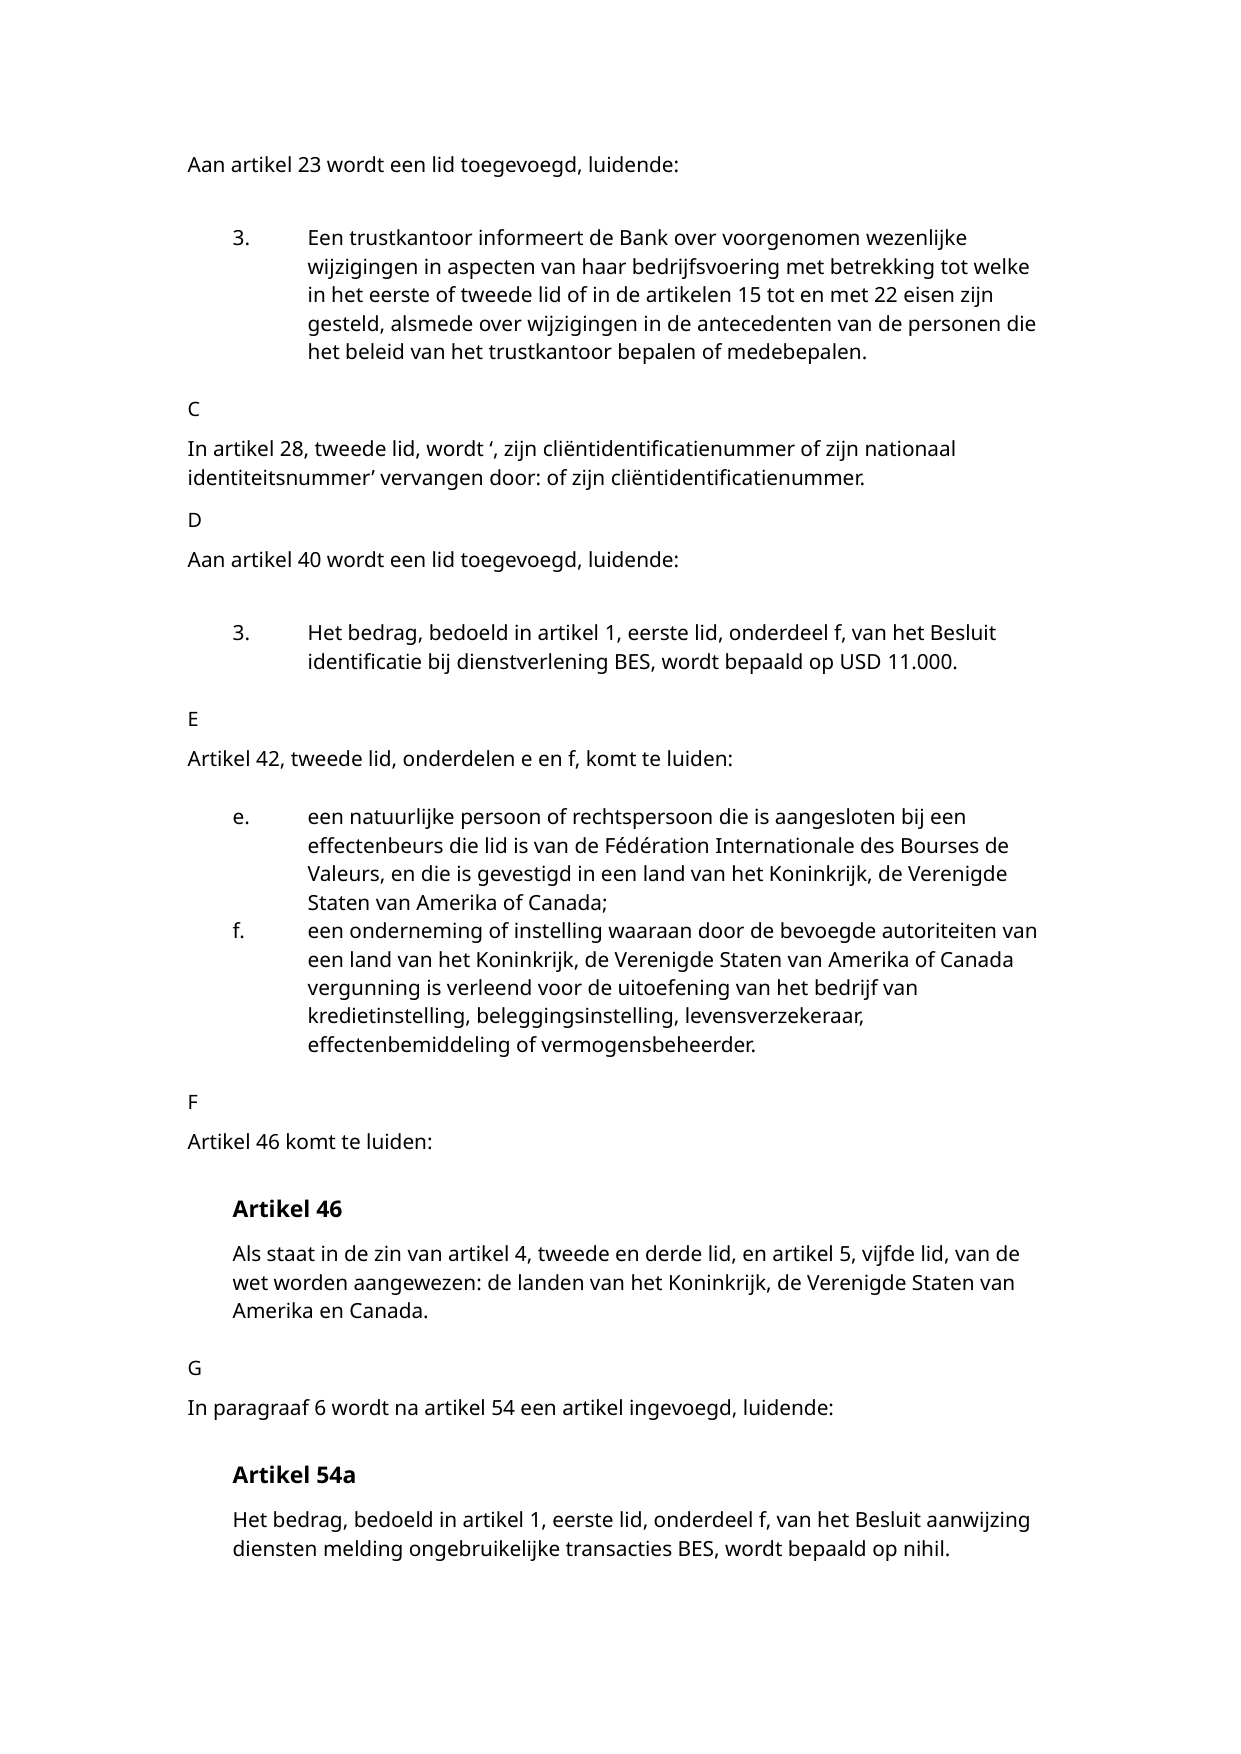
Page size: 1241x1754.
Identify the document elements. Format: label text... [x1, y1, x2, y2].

text In paragraaf 6 wordt na artikel 54 een artikel ingevoegd, luidende: [187, 1393, 1053, 1422]
text Aan artikel 40 wordt een lid toegevoegd, luidende: [187, 545, 1053, 573]
text E [187, 705, 1053, 732]
text Als staat in de zin van artikel 4, tweede en derde lid, en artikel 5, vijfde lid, van de wet worden aangewezen: de landen van het Koninkrijk, de Verenigde Staten van Amerika en Canada. [232, 1239, 1053, 1325]
list Het bedrag, bedoeld in artikel 1, eerste lid, onderdeel f, van het Besluit identificatie bij dienstverlening BES, wordt bepaald op USD 11.000. [232, 618, 1053, 675]
text Artikel 42, tweede lid, onderdelen e en f, komt te luiden: [187, 744, 1053, 772]
text Aan artikel 23 wordt een lid toegevoegd, luidende: [187, 150, 1053, 178]
text Artikel 46 komt te luiden: [187, 1127, 1053, 1156]
text D [187, 506, 1053, 533]
text Het bedrag, bedoeld in artikel 1, eerste lid, onderdeel f, van het Besluit aanwijzing diensten melding ongebruikelijke transacties BES, wordt bepaald op nihil. [232, 1506, 1053, 1562]
list een onderneming of instelling waaraan door de bevoegde autoriteiten van een land van het Koninkrijk, de Verenigde Staten van Amerika of Canada vergunning is verleend voor de uitoefening van het bedrijf van kredietinstelling, beleggingsinstelling, levensverzekeraar, effectenbemiddeling of vermogensbeheerder. [232, 916, 1053, 1058]
subtitle Artikel 54a [232, 1459, 1053, 1491]
text G [187, 1355, 1053, 1382]
subtitle Artikel 46 [232, 1193, 1053, 1224]
text F [187, 1088, 1053, 1115]
list Een trustkantoor informeert de Bank over voorgenomen wezenlijke wijzigingen in aspecten van haar bedrijfsvoering met betrekking tot welke in het eerste of tweede lid of in de artikelen 15 tot en met 22 eisen zijn gesteld, alsmede over wijzigingen in de antecedenten van de personen die het beleid van het trustkantoor bepalen of medebepalen. [232, 223, 1053, 366]
text C [187, 396, 1053, 423]
text In artikel 28, tweede lid, wordt ‘, zijn cliëntidentificatienummer of zijn nationaal identiteitsnummer’ vervangen door: of zijn cliëntidentificatienummer. [187, 434, 1053, 491]
list een natuurlijke persoon of rechtspersoon die is aangesloten bij een effectenbeurs die lid is van de Fédération Internationale des Bourses de Valeurs, en die is gevestigd in een land van het Koninkrijk, de Verenigde Staten van Amerika of Canada; [232, 802, 1053, 916]
